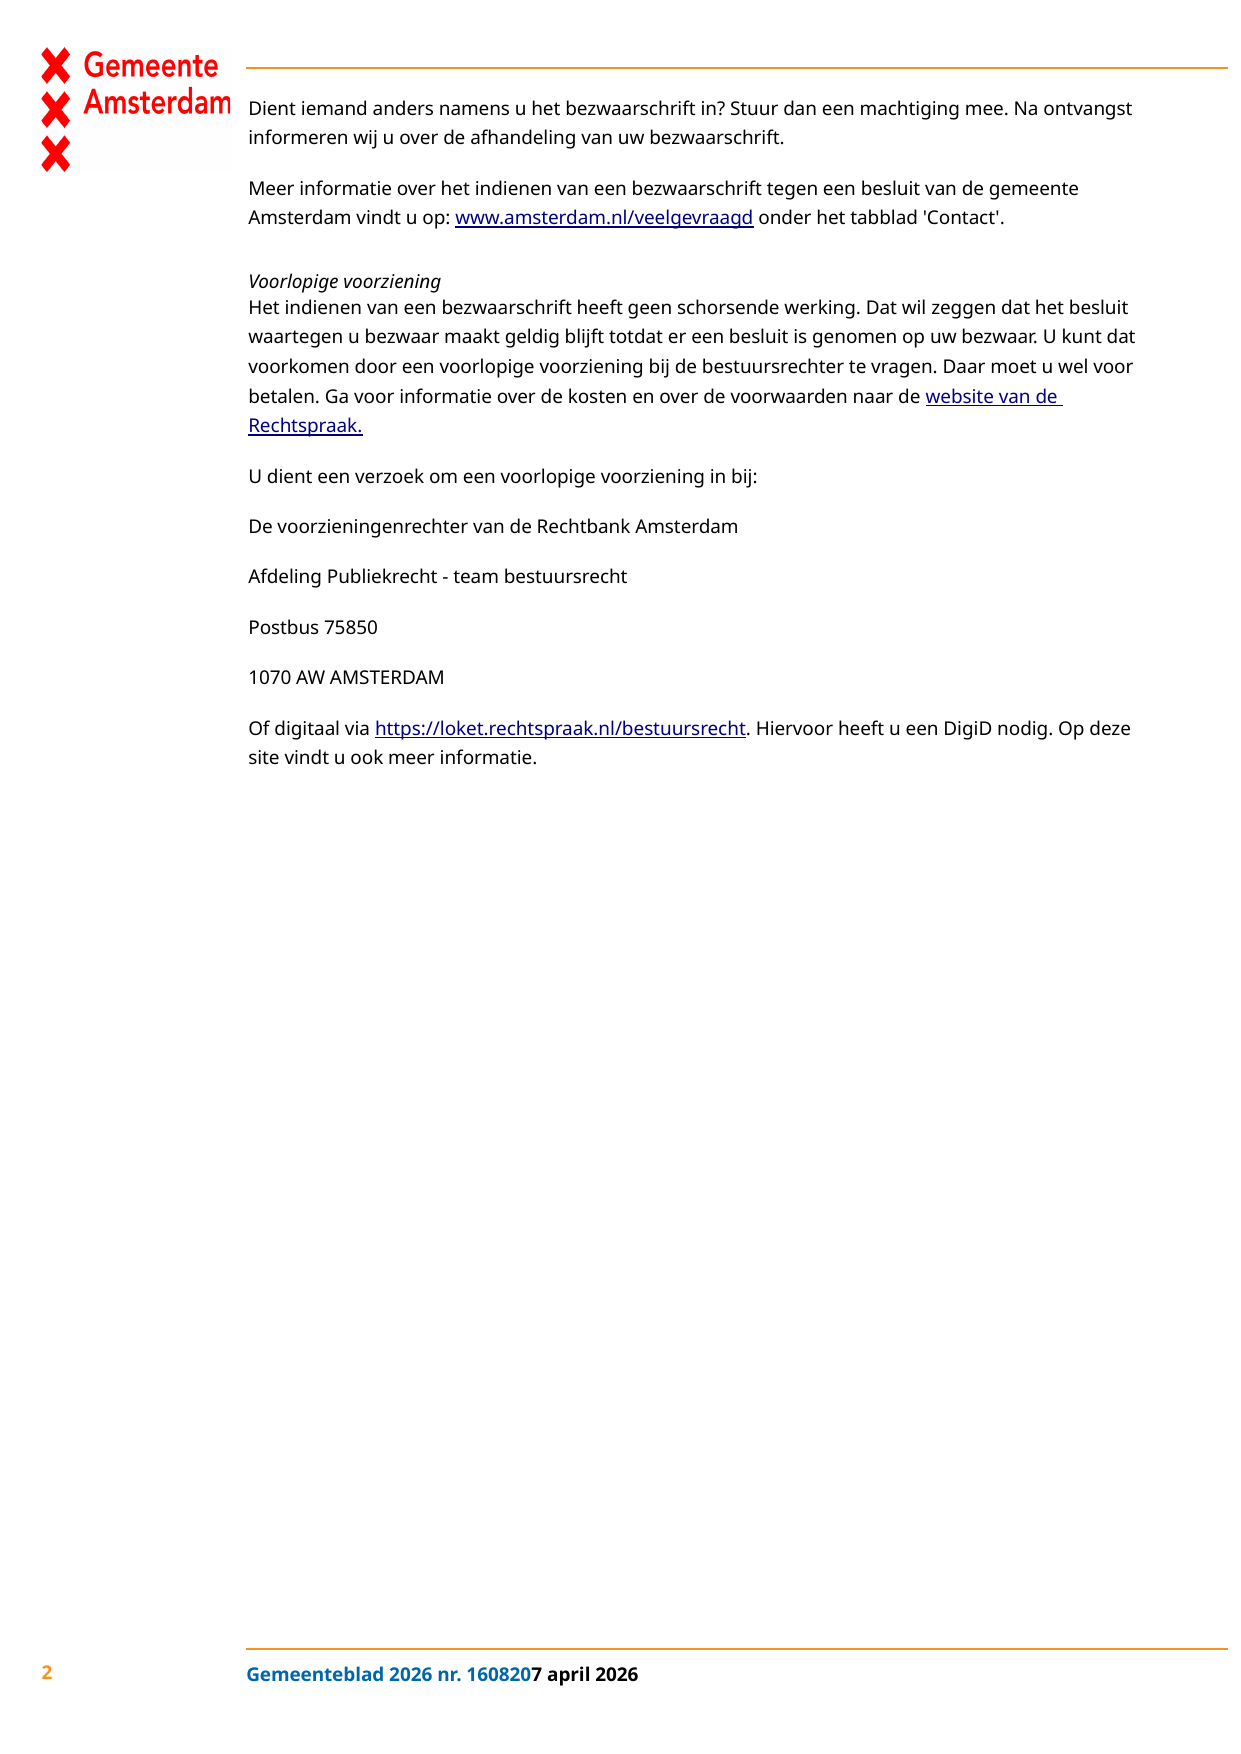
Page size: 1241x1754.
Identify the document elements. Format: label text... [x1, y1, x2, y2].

text Postbus 75850 [248, 614, 1152, 640]
picture [41, 47, 231, 172]
text U dient een verzoek om een voorlopige voorziening in bij: [248, 463, 1152, 488]
text Het indienen van een bezwaarschrift heeft geen schorsende werking. Dat wil zeggen dat het besluit waartegen u bezwaar maakt geldig blijft totdat er een besluit is genomen op uw bezwaar. U kunt dat voorkomen door een voorlopige voorziening bij de bestuursrechter te vragen. Daar moet u wel voor betalen. Ga voor informatie over de kosten en over de voorwaarden naar de website van de Rechtspraak. [248, 294, 1152, 438]
text Of digitaal via https://loket.rechtspraak.nl/bestuursrecht. Hiervoor heeft u een DigiD nodig. Op deze site vindt u ook meer informatie. [248, 715, 1152, 770]
text De voorzieningenrechter van de Rechtbank Amsterdam [248, 513, 1152, 539]
text Afdeling Publiekrecht - team bestuursrecht [248, 564, 1152, 589]
text Dient iemand anders namens u het bezwaarschrift in? Stuur dan een machtiging mee. Na ontvangst informeren wij u over de afhandeling van uw bezwaarschrift. [248, 95, 1152, 150]
text Meer informatie over het indienen van een bezwaarschrift tegen een besluit van de gemeente Amsterdam vindt u op: www.amsterdam.nl/veelgevraagd onder het tabblad 'Contact'. [248, 175, 1152, 230]
text Voorlopige voorziening [248, 268, 1152, 294]
text 1070 AW AMSTERDAM [248, 664, 1152, 690]
